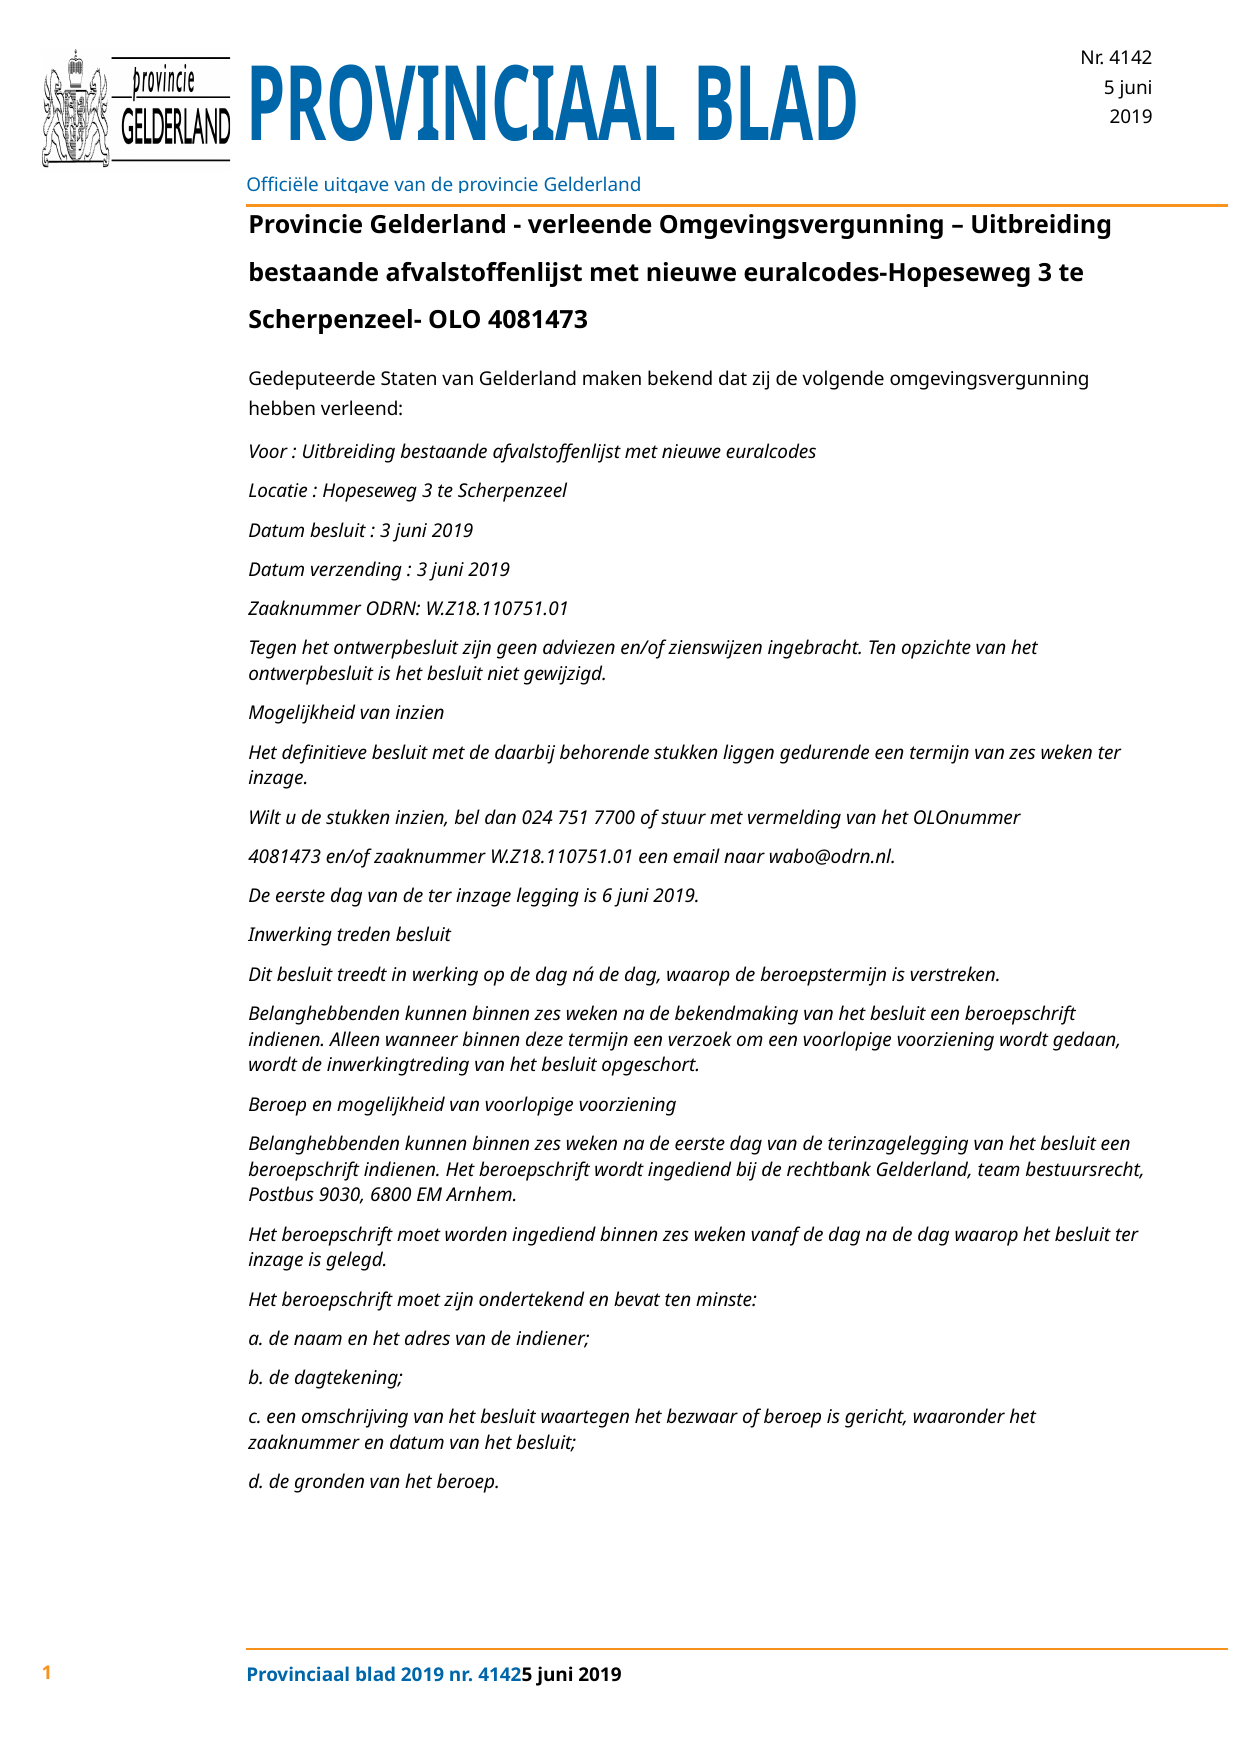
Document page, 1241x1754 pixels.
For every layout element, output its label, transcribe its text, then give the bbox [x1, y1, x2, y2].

text Datum verzending : 3 juni 2019 [248, 556, 1152, 582]
text Het beroepschrift moet worden ingediend binnen zes weken vanaf de dag na de dag waarop het besluit ter inzage is gelegd. [248, 1221, 1152, 1272]
text 4081473 en/of zaaknummer W.Z18.110751.01 een email naar wabo@odrn.nl. [248, 843, 1152, 869]
text Gedeputeerde Staten van Gelderland maken bekend dat zij de volgende omgevingsvergunning hebben verleend: [248, 366, 1152, 421]
text Het definitieve besluit met de daarbij behorende stukken liggen gedurende een termijn van zes weken ter inzage. [248, 739, 1152, 790]
text De eerste dag van de ter inzage legging is 6 juni 2019. [248, 882, 1152, 908]
text Belanghebbenden kunnen binnen zes weken na de bekendmaking van het besluit een beroepschrift indienen. Alleen wanneer binnen deze termijn een verzoek om een voorlopige voorziening wordt gedaan, wordt de inwerkingtreding van het besluit opgeschort. [248, 1000, 1152, 1077]
text a. de naam en het adres van de indiener; [248, 1325, 1152, 1351]
text Datum besluit : 3 juni 2019 [248, 517, 1152, 542]
text Inwerking treden besluit [248, 922, 1152, 947]
text Wilt u de stukken inzien, bel dan 024 751 7700 of stuur met vermelding van het OLOnummer [248, 804, 1152, 829]
text Mogelijkheid van inzien [248, 699, 1152, 725]
text b. de dagtekening; [248, 1364, 1152, 1390]
text Beroep en mogelijkheid van voorlopige voorziening [248, 1091, 1152, 1117]
text Voor : Uitbreiding bestaande afvalstoffenlijst met nieuwe euralcodes [248, 438, 1152, 464]
text Locatie : Hopeseweg 3 te Scherpenzeel [248, 477, 1152, 503]
text c. een omschrijving van het besluit waartegen het bezwaar of beroep is gericht, waaronder het zaaknummer en datum van het besluit; [248, 1404, 1152, 1455]
text d. de gronden van het beroep. [248, 1469, 1152, 1494]
text Provincie Gelderland - verleende Omgevingsvergunning – Uitbreiding bestaande afvalstoffenlijst met nieuwe euralcodes-Hopeseweg 3 te Scherpenzeel- OLO 4081473 [248, 207, 1152, 336]
picture [41, 47, 231, 172]
text Dit besluit treedt in werking op de dag ná de dag, waarop de beroepstermijn is verstreken. [248, 961, 1152, 987]
text Belanghebbenden kunnen binnen zes weken na de eerste dag van de terinzagelegging van het besluit een beroepschrift indienen. Het beroepschrift wordt ingediend bij de rechtbank Gelderland, team bestuursrecht, Postbus 9030, 6800 EM Arnhem. [248, 1130, 1152, 1207]
text Het beroepschrift moet zijn ondertekend en bevat ten minste: [248, 1286, 1152, 1312]
text Zaaknummer ODRN: W.Z18.110751.01 [248, 595, 1152, 621]
text Tegen het ontwerpbesluit zijn geen adviezen en/of zienswijzen ingebracht. Ten opzichte van het ontwerpbesluit is het besluit niet gewijzigd. [248, 634, 1152, 686]
